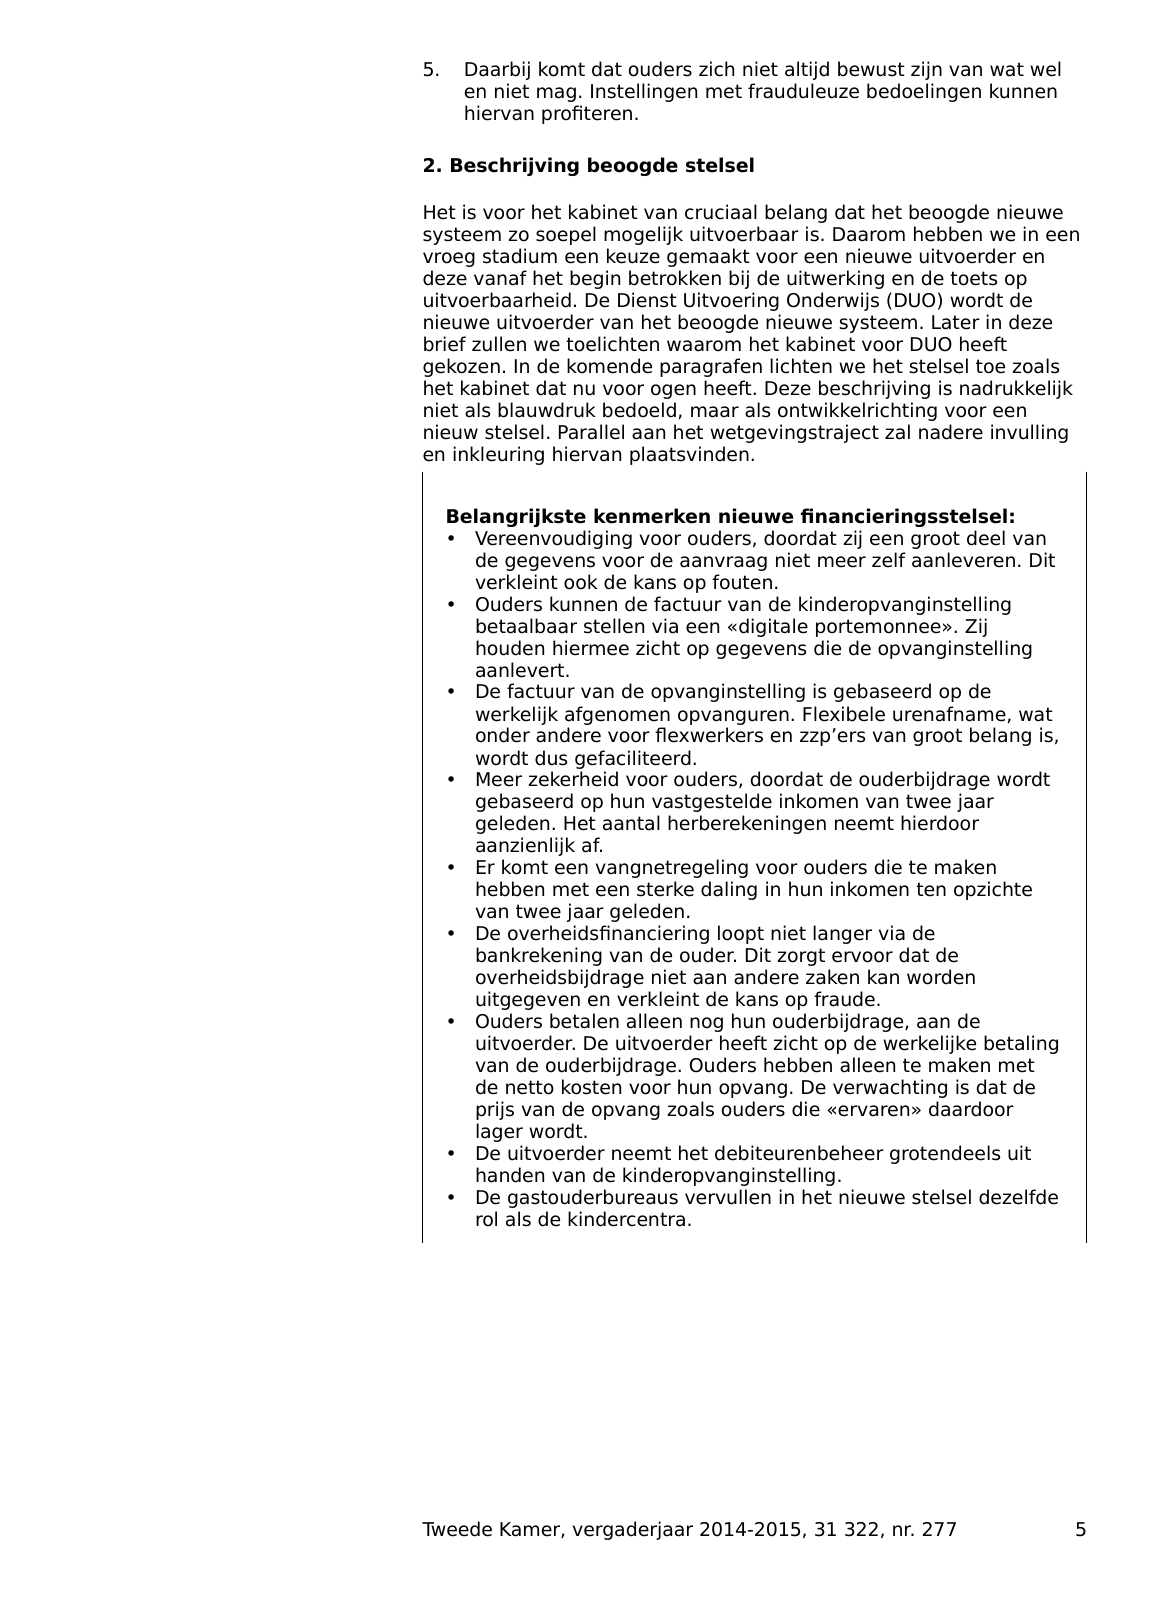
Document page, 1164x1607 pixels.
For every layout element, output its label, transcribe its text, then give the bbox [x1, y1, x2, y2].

text 5. Daarbij komt dat ouders zich niet altijd bewust zijn van wat wel en niet mag. Instellingen met frauduleuze bedoelingen kunnen hiervan profiteren. [422, 59, 1087, 125]
text Het is voor het kabinet van cruciaal belang dat het beoogde nieuwe systeem zo soepel mogelijk uitvoerbaar is. Daarom hebben we in een vroeg stadium een keuze gemaakt voor een nieuwe uitvoerder en deze vanaf het begin betrokken bij de uitwerking en de toets op uitvoerbaarheid. De Dienst Uitvoering Onderwijs (DUO) wordt de nieuwe uitvoerder van het beoogde nieuwe systeem. Later in deze brief zullen we toelichten waarom het kabinet voor DUO heeft gekozen. In de komende paragrafen lichten we het stelsel toe zoals het kabinet dat nu voor ogen heeft. Deze beschrijving is nadrukkelijk niet als blauwdruk bedoeld, maar als ontwikkelrichting voor een nieuw stelsel. Parallel aan het wetgevingstraject zal nadere invulling en inkleuring hiervan plaatsvinden. [422, 202, 1087, 466]
subtitle 2. Beschrijving beoogde stelsel [422, 155, 1087, 177]
table_header Belangrijkste kenmerken nieuwe financieringsstelsel: • Vereenvoudiging voor ouders, doordat zij een groot deel van de gegevens voor de aanvraag niet meer zelf aanleveren. Dit verkleint ook de kans op fouten. • Ouders kunnen de factuur van de kinderopvanginstelling betaalbaar stellen via een «digitale portemonnee». Zij houden hiermee zicht op gegevens die de opvanginstelling aanlevert. • De factuur van de opvanginstelling is gebaseerd op de werkelijk afgenomen opvanguren. Flexibele urenafname, wat onder andere voor flexwerkers en zzp’ers van groot belang is, wordt dus gefaciliteerd. • Meer zekerheid voor ouders, doordat de ouderbijdrage wordt gebaseerd op hun vastgestelde inkomen van twee jaar geleden. Het aantal herberekeningen neemt hierdoor aanzienlijk af. • Er komt een vangnetregeling voor ouders die te maken hebben met een sterke daling in hun inkomen ten opzichte van twee jaar geleden. • De overheidsfinanciering loopt niet langer via de bankrekening van de ouder. Dit zorgt ervoor dat de overheidsbijdrage niet aan andere zaken kan worden uitgegeven en verkleint de kans op fraude. • Ouders betalen alleen nog hun ouderbijdrage, aan de uitvoerder. De uitvoerder heeft zicht op de werkelijke betaling van de ouderbijdrage. Ouders hebben alleen te maken met de netto kosten voor hun opvang. De verwachting is dat de prijs van de opvang zoals ouders die «ervaren» daardoor lager wordt. • De uitvoerder neemt het debiteurenbeheer grotendeels uit handen van de kinderopvanginstelling. • De gastouderbureaus vervullen in het nieuwe stelsel dezelfde rol als de kindercentra. [423, 472, 1086, 1243]
